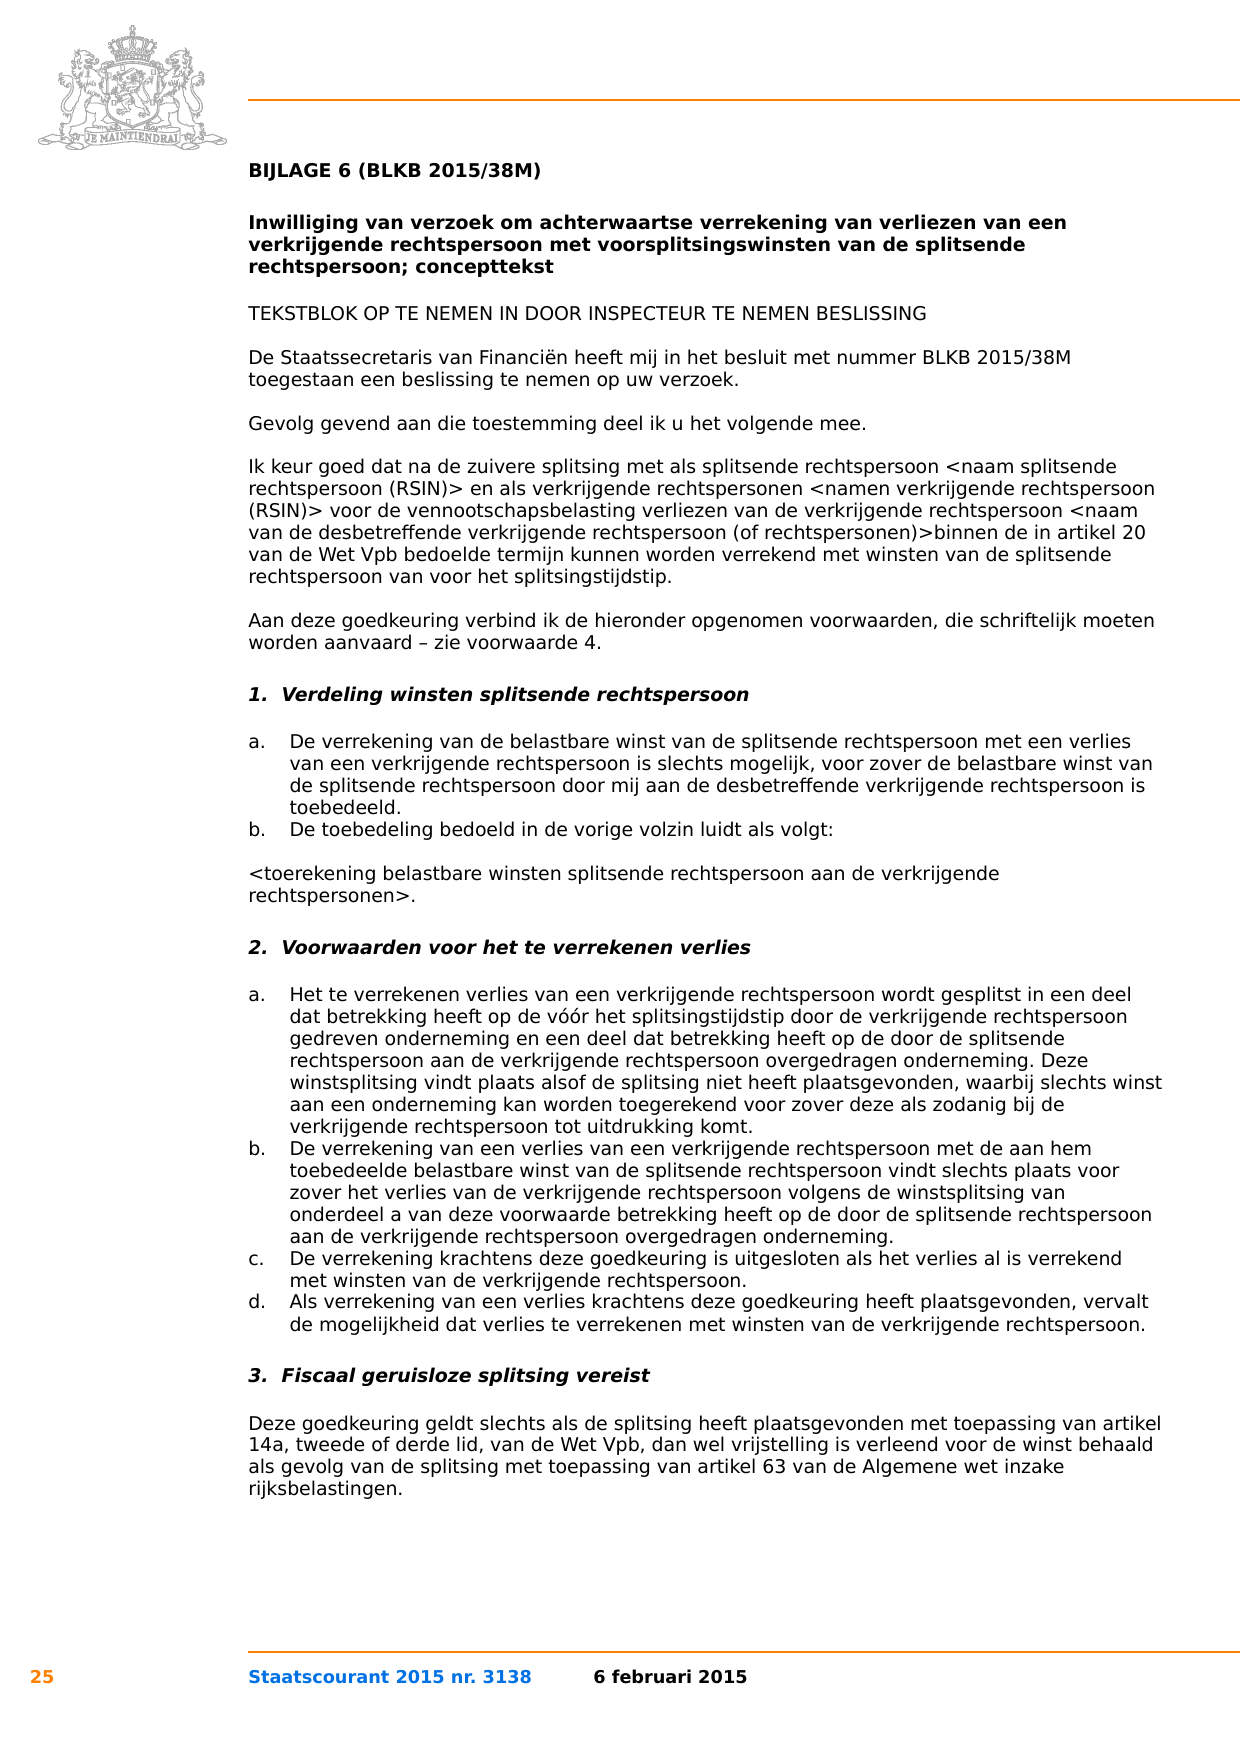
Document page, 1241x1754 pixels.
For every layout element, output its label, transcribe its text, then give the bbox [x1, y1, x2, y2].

subtitle 3. Fiscaal geruisloze splitsing vereist [248, 1365, 1163, 1387]
subtitle Inwilliging van verzoek om achterwaartse verrekening van verliezen van een verkrijgende rechtspersoon met voorsplitsingswinsten van de splitsende rechtspersoon; concepttekst [248, 212, 1163, 278]
text TEKSTBLOK OP TE NEMEN IN DOOR INSPECTEUR TE NEMEN BESLISSING [248, 303, 1163, 325]
text b. De verrekening van een verlies van een verkrijgende rechtspersoon met de aan hem toebedeelde belastbare winst van de splitsende rechtspersoon vindt slechts plaats voor zover het verlies van de verkrijgende rechtspersoon volgens de winstsplitsing van onderdeel a van deze voorwaarde betrekking heeft op de door de splitsende rechtspersoon aan de verkrijgende rechtspersoon overgedragen onderneming. [248, 1138, 1163, 1247]
text b. De toebedeling bedoeld in de vorige volzin luidt als volgt: [248, 819, 1163, 841]
text d. Als verrekening van een verlies krachtens deze goedkeuring heeft plaatsgevonden, vervalt de mogelijkheid dat verlies te verrekenen met winsten van de verkrijgende rechtspersoon. [248, 1291, 1163, 1335]
text Ik keur goed dat na de zuivere splitsing met als splitsende rechtspersoon <naam splitsende rechtspersoon (RSIN)> en als verkrijgende rechtspersonen <namen verkrijgende rechtspersoon (RSIN)> voor de vennootschapsbelasting verliezen van de verkrijgende rechtspersoon <naam van de desbetreffende verkrijgende rechtspersoon (of rechtspersonen)>binnen de in artikel 20 van de Wet Vpb bedoelde termijn kunnen worden verrekend met winsten van de splitsende rechtspersoon van voor het splitsingstijdstip. [248, 456, 1163, 588]
text Aan deze goedkeuring verbind ik de hieronder opgenomen voorwaarden, die schriftelijk moeten worden aanvaard – zie voorwaarde 4. [248, 610, 1163, 654]
picture [38, 25, 227, 150]
subtitle 2. Voorwaarden voor het te verrekenen verlies [248, 937, 1163, 959]
subtitle BIJLAGE 6 (BLKB 2015/38M) [248, 160, 1163, 182]
text a. Het te verrekenen verlies van een verkrijgende rechtspersoon wordt gesplitst in een deel dat betrekking heeft op de vóór het splitsingstijdstip door de verkrijgende rechtspersoon gedreven onderneming en een deel dat betrekking heeft op de door de splitsende rechtspersoon aan de verkrijgende rechtspersoon overgedragen onderneming. Deze winstsplitsing vindt plaats alsof de splitsing niet heeft plaatsgevonden, waarbij slechts winst aan een onderneming kan worden toegerekend voor zover deze als zodanig bij de verkrijgende rechtspersoon tot uitdrukking komt. [248, 984, 1163, 1138]
text c. De verrekening krachtens deze goedkeuring is uitgesloten als het verlies al is verrekend met winsten van de verkrijgende rechtspersoon. [248, 1247, 1163, 1291]
subtitle 1. Verdeling winsten splitsende rechtspersoon [248, 684, 1163, 706]
text <toerekening belastbare winsten splitsende rechtspersoon aan de verkrijgende rechtspersonen>. [248, 863, 1163, 907]
text Deze goedkeuring geldt slechts als de splitsing heeft plaatsgevonden met toepassing van artikel 14a, tweede of derde lid, van de Wet Vpb, dan wel vrijstelling is verleend voor de winst behaald als gevolg van de splitsing met toepassing van artikel 63 van de Algemene wet inzake rijksbelastingen. [248, 1412, 1163, 1500]
text Gevolg gevend aan die toestemming deel ik u het volgende mee. [248, 412, 1163, 434]
text De Staatssecretaris van Financiën heeft mij in het besluit met nummer BLKB 2015/38M toegestaan een beslissing te nemen op uw verzoek. [248, 347, 1163, 391]
text a. De verrekening van de belastbare winst van de splitsende rechtspersoon met een verlies van een verkrijgende rechtspersoon is slechts mogelijk, voor zover de belastbare winst van de splitsende rechtspersoon door mij aan de desbetreffende verkrijgende rechtspersoon is toebedeeld. [248, 731, 1163, 819]
